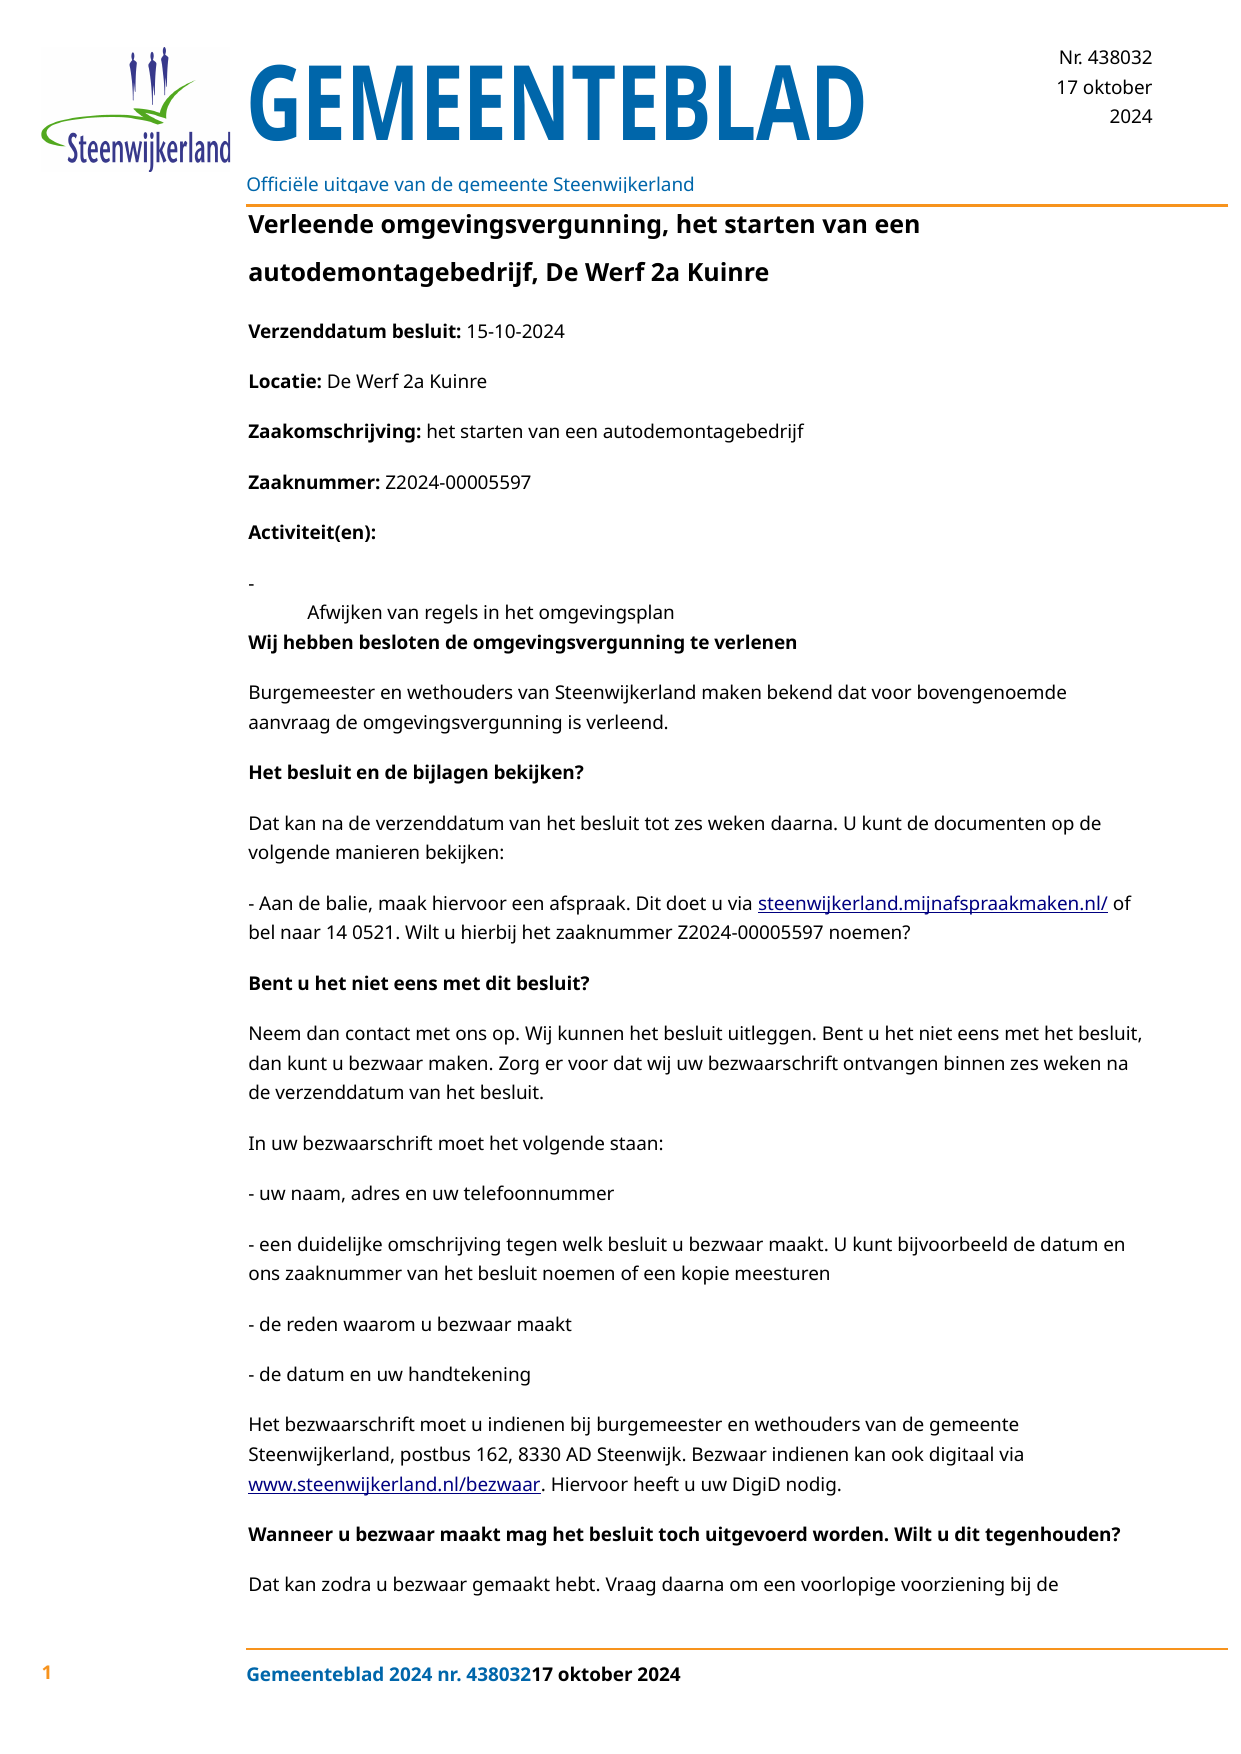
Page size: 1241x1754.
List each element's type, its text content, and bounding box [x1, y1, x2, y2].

text Zaakomschrijving: het starten van een autodemontagebedrijf [248, 419, 1152, 444]
text Dat kan na de verzenddatum van het besluit tot zes weken daarna. U kunt de documenten op de volgende manieren bekijken: [248, 810, 1152, 865]
text Verzenddatum besluit: 15-10-2024 [248, 318, 1152, 344]
text Bent u het niet eens met dit besluit? [248, 970, 1152, 996]
text Dat kan zodra u bezwaar gemaakt hebt. Vraag daarna om een voorlopige voorziening bij de [248, 1572, 1152, 1597]
text Wij hebben besloten de omgevingsvergunning te verlenen [248, 629, 1152, 655]
text Het besluit en de bijlagen bekijken? [248, 759, 1152, 785]
text - uw naam, adres en uw telefoonnummer [248, 1180, 1152, 1206]
text Verleende omgevingsvergunning, het starten van een autodemontagebedrijf, De Werf 2a Kuinre [248, 207, 1152, 288]
text Activiteit(en): [248, 519, 1152, 545]
text - een duidelijke omschrijving tegen welk besluit u bezwaar maakt. U kunt bijvoorbeeld de datum en ons zaaknummer van het besluit noemen of een kopie meesturen [248, 1231, 1152, 1286]
text Burgemeester en wethouders van Steenwijkerland maken bekend dat voor bovengenoemde aanvraag de omgevingsvergunning is verleend. [248, 679, 1152, 735]
picture [41, 47, 231, 172]
text Zaaknummer: Z2024-00005597 [248, 469, 1152, 495]
text Het bezwaarschrift moet u indienen bij burgemeester en wethouders van de gemeente Steenwijkerland, postbus 162, 8330 AD Steenwijk. Bezwaar indienen kan ook digitaal via www.steenwijkerland.nl/bezwaar. Hiervoor heeft u uw DigiD nodig. [248, 1412, 1152, 1497]
text Neem dan contact met ons op. Wij kunnen het besluit uitleggen. Bent u het niet eens met het besluit, dan kunt u bezwaar maken. Zorg er voor dat wij uw bezwaarschrift ontvangen binnen zes weken na de verzenddatum van het besluit. [248, 1020, 1152, 1105]
list Afwijken van regels in het omgevingsplan [248, 599, 1152, 625]
text - de datum en uw handtekening [248, 1361, 1152, 1387]
text In uw bezwaarschrift moet het volgende staan: [248, 1130, 1152, 1156]
text - de reden waarom u bezwaar maakt [248, 1311, 1152, 1337]
text - Aan de balie, maak hiervoor een afspraak. Dit doet u via steenwijkerland.mijnafspraakmaken.nl/ of bel naar 14 0521. Wilt u hierbij het zaaknummer Z2024-00005597 noemen? [248, 890, 1152, 945]
text Locatie: De Werf 2a Kuinre [248, 368, 1152, 394]
text Wanneer u bezwaar maakt mag het besluit toch uitgevoerd worden. Wilt u dit tegenhouden? [248, 1521, 1152, 1547]
